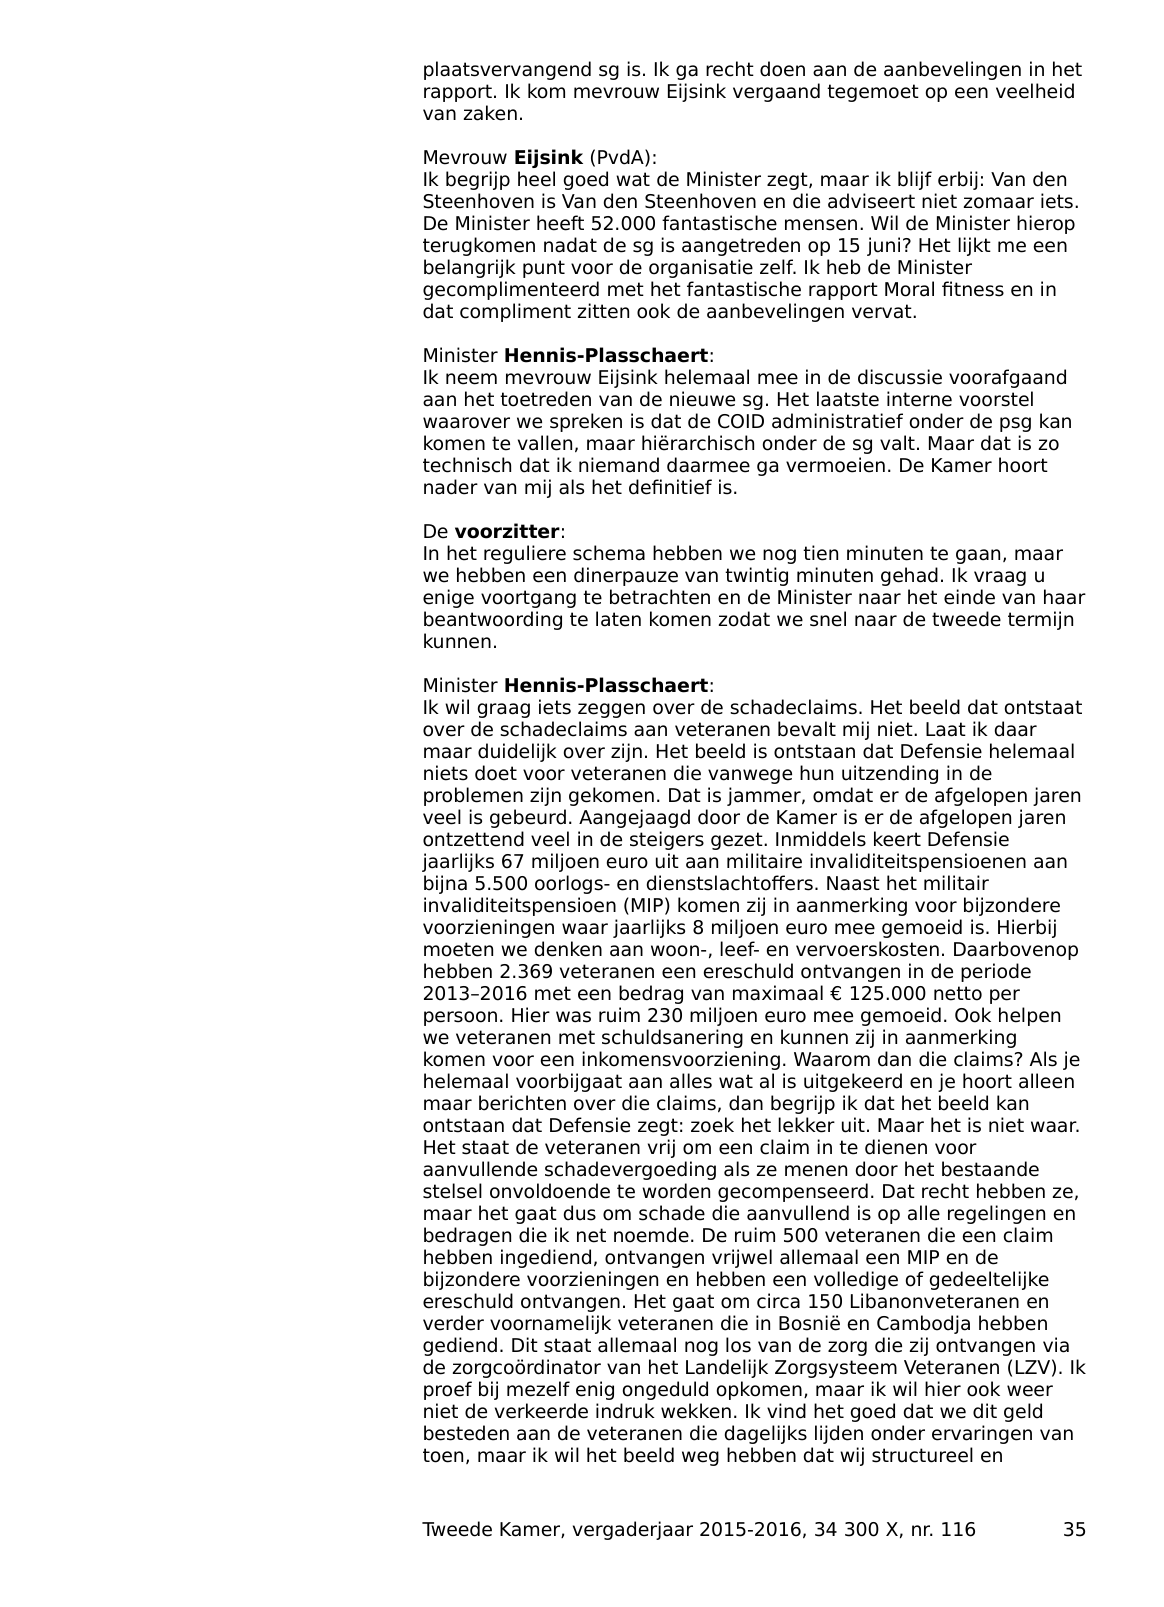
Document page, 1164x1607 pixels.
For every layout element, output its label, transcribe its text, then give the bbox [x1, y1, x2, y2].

text Mevrouw Eijsink (PvdA): [422, 147, 1087, 169]
text Minister Hennis-Plasschaert: [422, 345, 1087, 367]
text plaatsvervangend sg is. Ik ga recht doen aan de aanbevelingen in het rapport. Ik kom mevrouw Eijsink vergaand tegemoet op een veelheid van zaken. [422, 59, 1087, 125]
text Ik begrijp heel goed wat de Minister zegt, maar ik blijf erbij: Van den Steenhoven is Van den Steenhoven en die adviseert niet zomaar iets. De Minister heeft 52.000 fantastische mensen. Wil de Minister hierop terugkomen nadat de sg is aangetreden op 15 juni? Het lijkt me een belangrijk punt voor de organisatie zelf. Ik heb de Minister gecomplimenteerd met het fantastische rapport Moral fitness en in dat compliment zitten ook de aanbevelingen vervat. [422, 169, 1087, 323]
text Ik neem mevrouw Eijsink helemaal mee in de discussie voorafgaand aan het toetreden van de nieuwe sg. Het laatste interne voorstel waarover we spreken is dat de COID administratief onder de psg kan komen te vallen, maar hiërarchisch onder de sg valt. Maar dat is zo technisch dat ik niemand daarmee ga vermoeien. De Kamer hoort nader van mij als het definitief is. [422, 367, 1087, 499]
text De voorzitter: [422, 521, 1087, 543]
text Minister Hennis-Plasschaert: [422, 675, 1087, 697]
text Ik wil graag iets zeggen over de schadeclaims. Het beeld dat ontstaat over de schadeclaims aan veteranen bevalt mij niet. Laat ik daar maar duidelijk over zijn. Het beeld is ontstaan dat Defensie helemaal niets doet voor veteranen die vanwege hun uitzending in de problemen zijn gekomen. Dat is jammer, omdat er de afgelopen jaren veel is gebeurd. Aangejaagd door de Kamer is er de afgelopen jaren ontzettend veel in de steigers gezet. Inmiddels keert Defensie jaarlijks 67 miljoen euro uit aan militaire invaliditeitspensioenen aan bijna 5.500 oorlogs- en dienstslachtoffers. Naast het militair invaliditeitspensioen (MIP) komen zij in aanmerking voor bijzondere voorzieningen waar jaarlijks 8 miljoen euro mee gemoeid is. Hierbij moeten we denken aan woon-, leef- en vervoerskosten. Daarbovenop hebben 2.369 veteranen een ereschuld ontvangen in de periode 2013–2016 met een bedrag van maximaal € 125.000 netto per persoon. Hier was ruim 230 miljoen euro mee gemoeid. Ook helpen we veteranen met schuldsanering en kunnen zij in aanmerking komen voor een inkomensvoorziening. Waarom dan die claims? Als je helemaal voorbijgaat aan alles wat al is uitgekeerd en je hoort alleen maar berichten over die claims, dan begrijp ik dat het beeld kan ontstaan dat Defensie zegt: zoek het lekker uit. Maar het is niet waar. Het staat de veteranen vrij om een claim in te dienen voor aanvullende schadevergoeding als ze menen door het bestaande stelsel onvoldoende te worden gecompenseerd. Dat recht hebben ze, maar het gaat dus om schade die aanvullend is op alle regelingen en bedragen die ik net noemde. De ruim 500 veteranen die een claim hebben ingediend, ontvangen vrijwel allemaal een MIP en de bijzondere voorzieningen en hebben een volledige of gedeeltelijke ereschuld ontvangen. Het gaat om circa 150 Libanonveteranen en verder voornamelijk veteranen die in Bosnië en Cambodja hebben gediend. Dit staat allemaal nog los van de zorg die zij ontvangen via de zorgcoördinator van het Landelijk Zorgsysteem Veteranen (LZV). Ik proef bij mezelf enig ongeduld opkomen, maar ik wil hier ook weer niet de verkeerde indruk wekken. Ik vind het goed dat we dit geld besteden aan de veteranen die dagelijks lijden onder ervaringen van toen, maar ik wil het beeld weg hebben dat wij structureel en [422, 697, 1087, 1467]
text In het reguliere schema hebben we nog tien minuten te gaan, maar we hebben een dinerpauze van twintig minuten gehad. Ik vraag u enige voortgang te betrachten en de Minister naar het einde van haar beantwoording te laten komen zodat we snel naar de tweede termijn kunnen. [422, 543, 1087, 653]
